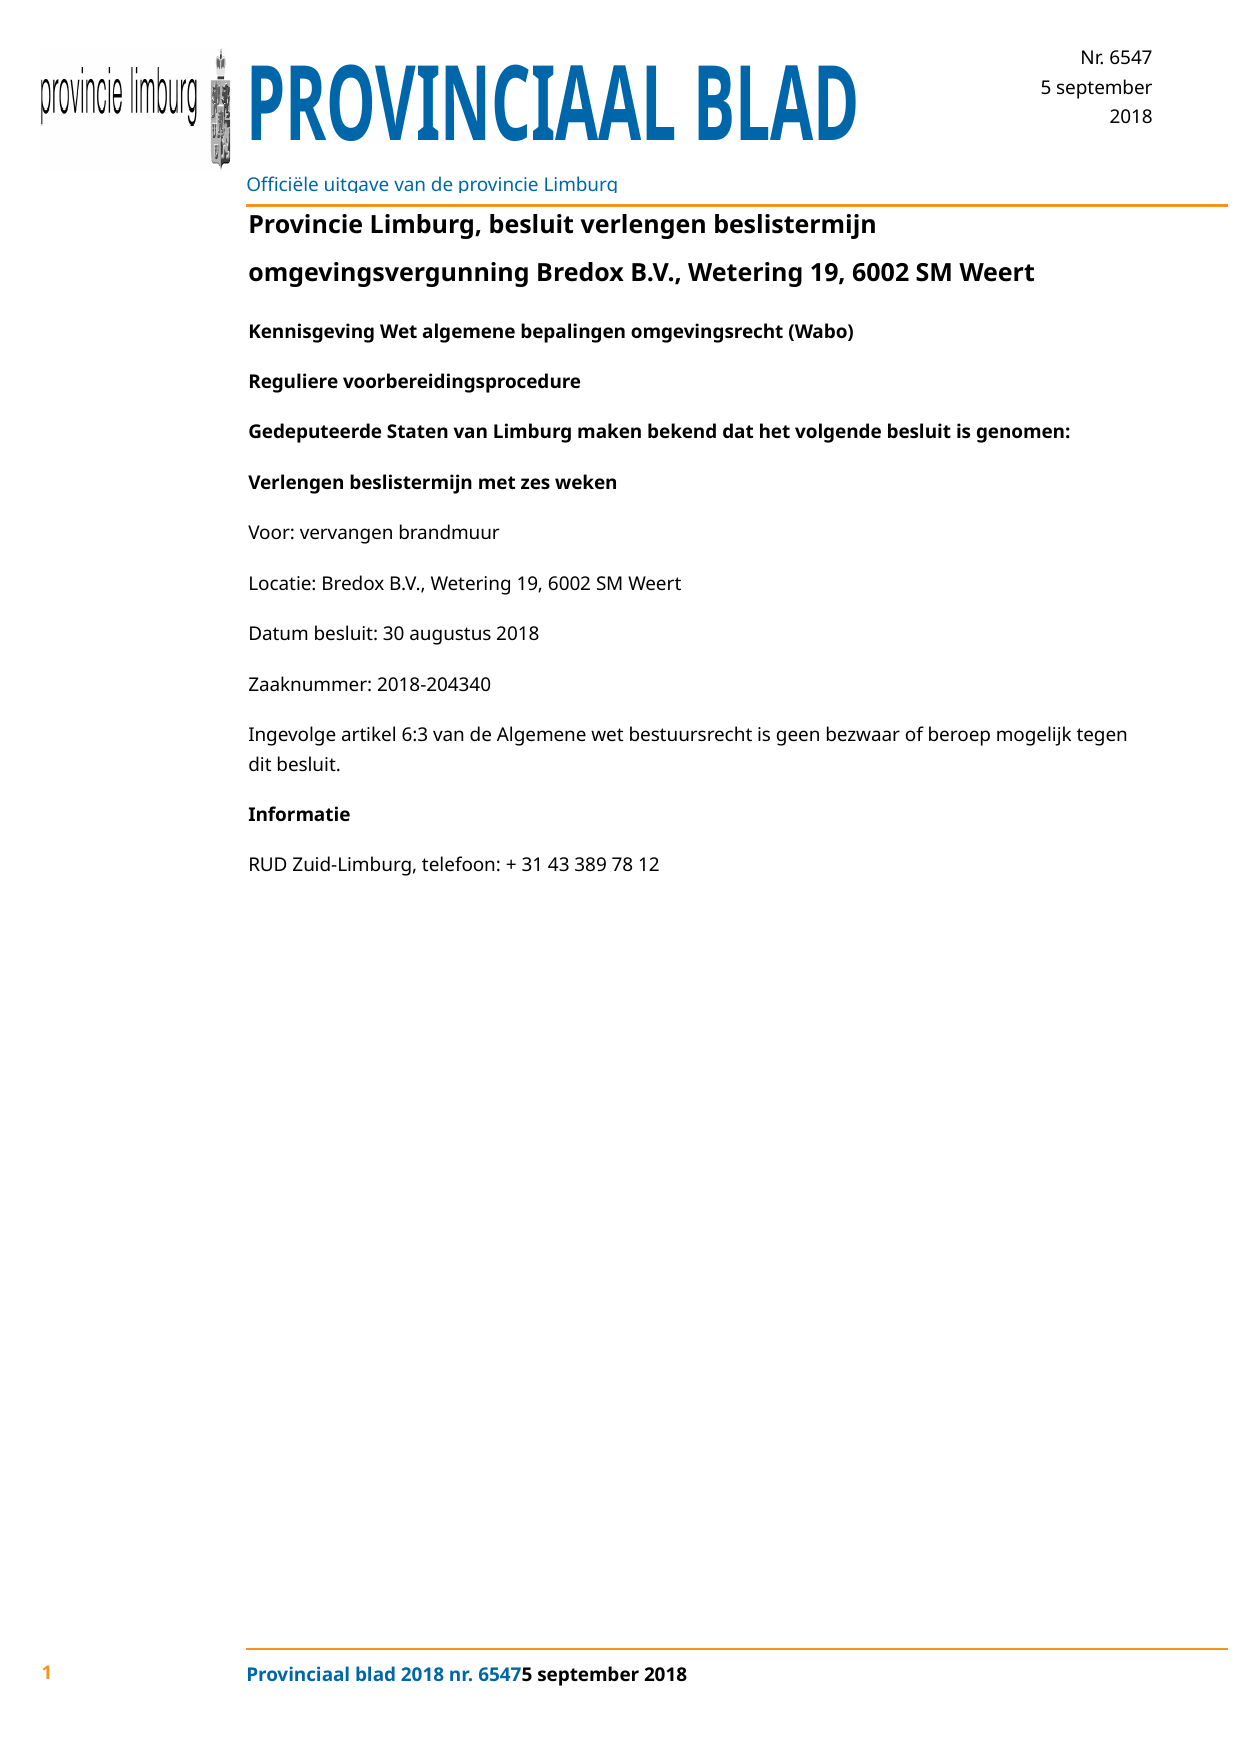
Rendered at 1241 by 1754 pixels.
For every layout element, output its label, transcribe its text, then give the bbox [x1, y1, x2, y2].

text RUD Zuid-Limburg, telefoon: + 31 43 389 78 12 [248, 852, 1152, 877]
text Zaaknummer: 2018-204340 [248, 671, 1152, 697]
picture [41, 47, 231, 172]
text Ingevolge artikel 6:3 van de Algemene wet bestuursrecht is geen bezwaar of beroep mogelijk tegen dit besluit. [248, 721, 1152, 777]
text Reguliere voorbereidingsprocedure [248, 368, 1152, 394]
text Gedeputeerde Staten van Limburg maken bekend dat het volgende besluit is genomen: [248, 419, 1152, 444]
text Locatie: Bredox B.V., Wetering 19, 6002 SM Weert [248, 570, 1152, 596]
text Kennisgeving Wet algemene bepalingen omgevingsrecht (Wabo) [248, 318, 1152, 344]
text Verlengen beslistermijn met zes weken [248, 469, 1152, 495]
text Voor: vervangen brandmuur [248, 519, 1152, 545]
text Provincie Limburg, besluit verlengen beslistermijn omgevingsvergunning Bredox B.V., Wetering 19, 6002 SM Weert [248, 207, 1152, 288]
text Informatie [248, 801, 1152, 827]
text Datum besluit: 30 augustus 2018 [248, 620, 1152, 646]
